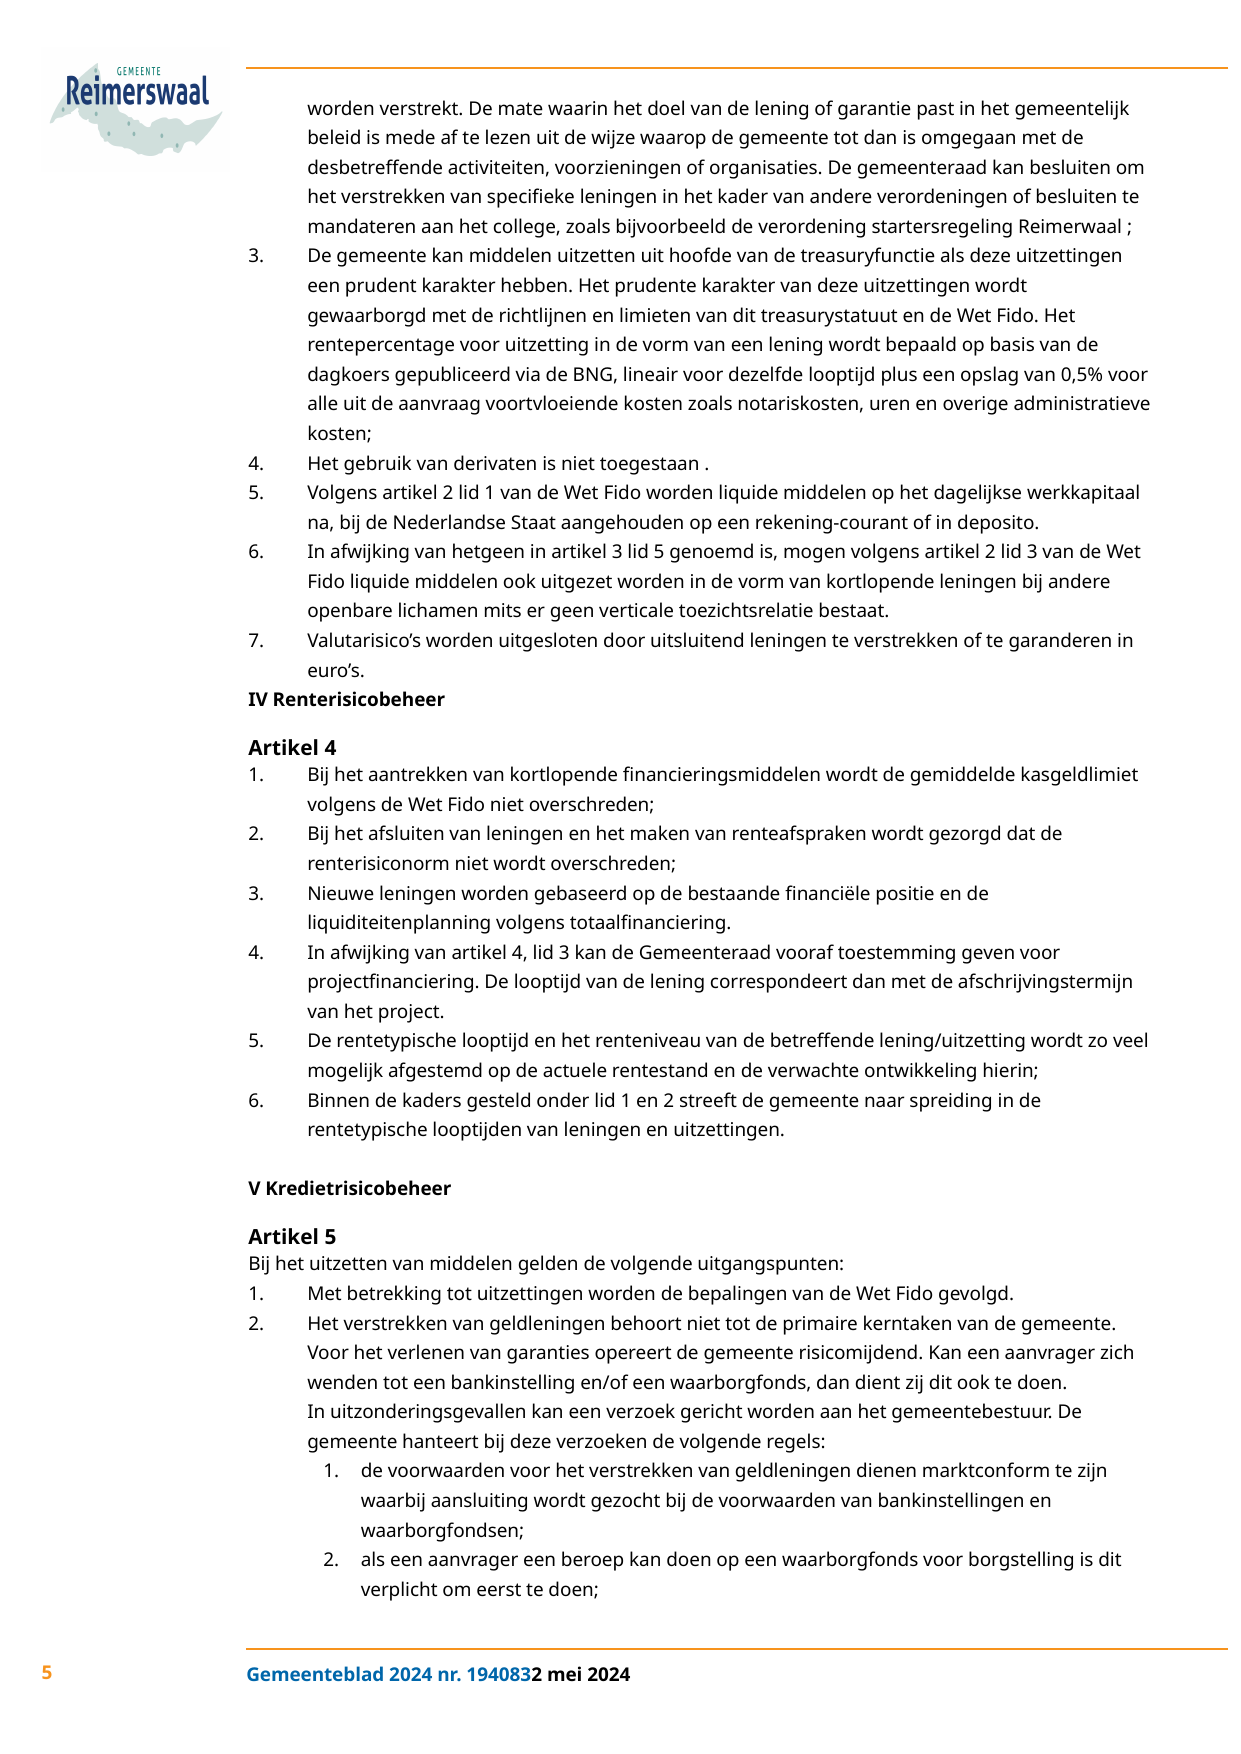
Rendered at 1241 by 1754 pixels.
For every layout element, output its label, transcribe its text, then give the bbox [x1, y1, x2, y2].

text V Kredietrisicobeheer [248, 1176, 1152, 1201]
text Bij het uitzetten van middelen gelden de volgende uitgangspunten: [248, 1251, 1152, 1276]
list Bij het afsluiten van leningen en het maken van renteafspraken wordt gezorgd dat de renterisiconorm niet wordt overschreden; [248, 821, 1152, 876]
list Het gebruik van derivaten is niet toegestaan . [248, 450, 1152, 476]
list In afwijking van artikel 4, lid 3 kan de Gemeenteraad vooraf toestemming geven voor projectfinanciering. De looptijd van de lening correspondeert dan met de afschrijvingstermijn van het project. [248, 939, 1152, 1024]
list Binnen de kaders gesteld onder lid 1 en 2 streeft de gemeente naar spreiding in de rentetypische looptijden van leningen en uitzettingen. [248, 1087, 1152, 1142]
list In uitzonderingsgevallen kan een verzoek gericht worden aan het gemeentebestuur. De gemeente hanteert bij deze verzoeken de volgende regels: [248, 1398, 1152, 1454]
text Artikel 4 [248, 733, 1152, 761]
list Met betrekking tot uitzettingen worden de bepalingen van de Wet Fido gevolgd. [248, 1280, 1152, 1306]
list Het verstrekken van geldleningen behoort niet tot de primaire kerntaken van de gemeente. Voor het verlenen van garanties opereert de gemeente risicomijdend. Kan een aanvrager zich wenden tot een bankinstelling en/of een waarborgfonds, dan dient zij dit ook te doen. [248, 1310, 1152, 1395]
text Artikel 5 [248, 1222, 1152, 1251]
list De rentetypische looptijd en het renteniveau van de betreffende lening/uitzetting wordt zo veel mogelijk afgestemd op de actuele rentestand en de verwachte ontwikkeling hierin; [248, 1028, 1152, 1083]
list worden verstrekt. De mate waarin het doel van de lening of garantie past in het gemeentelijk beleid is mede af te lezen uit de wijze waarop de gemeente tot dan is omgegaan met de desbetreffende activiteiten, voorzieningen of organisaties. De gemeenteraad kan besluiten om het verstrekken van specifieke leningen in het kader van andere verordeningen of besluiten te mandateren aan het college, zoals bijvoorbeeld de verordening startersregeling Reimerwaal ; [248, 95, 1152, 239]
list de voorwaarden voor het verstrekken van geldleningen dienen marktconform te zijn waarbij aansluiting wordt gezocht bij de voorwaarden van bankinstellingen en waarborgfondsen; [323, 1458, 1152, 1543]
picture [41, 47, 231, 172]
list In afwijking van hetgeen in artikel 3 lid 5 genoemd is, mogen volgens artikel 2 lid 3 van de Wet Fido liquide middelen ook uitgezet worden in de vorm van kortlopende leningen bij andere openbare lichamen mits er geen verticale toezichtsrelatie bestaat. [248, 538, 1152, 623]
text IV Renterisicobeheer [248, 686, 1152, 712]
list De gemeente kan middelen uitzetten uit hoofde van de treasuryfunctie als deze uitzettingen een prudent karakter hebben. Het prudente karakter van deze uitzettingen wordt gewaarborgd met de richtlijnen en limieten van dit treasurystatuut en de Wet Fido. Het rentepercentage voor uitzetting in de vorm van een lening wordt bepaald op basis van de dagkoers gepubliceerd via de BNG, lineair voor dezelfde looptijd plus een opslag van 0,5% voor alle uit de aanvraag voortvloeiende kosten zoals notariskosten, uren en overige administratieve kosten; [248, 243, 1152, 446]
list Bij het aantrekken van kortlopende financieringsmiddelen wordt de gemiddelde kasgeldlimiet volgens de Wet Fido niet overschreden; [248, 761, 1152, 817]
list Valutarisico’s worden uitgesloten door uitsluitend leningen te verstrekken of te garanderen in euro’s. [248, 627, 1152, 683]
list als een aanvrager een beroep kan doen op een waarborgfonds voor borgstelling is dit verplicht om eerst te doen; [323, 1546, 1152, 1602]
list Volgens artikel 2 lid 1 van de Wet Fido worden liquide middelen op het dagelijkse werkkapitaal na, bij de Nederlandse Staat aangehouden op een rekening-courant of in deposito. [248, 479, 1152, 535]
list Nieuwe leningen worden gebaseerd op de bestaande financiële positie en de liquiditeitenplanning volgens totaalfinanciering. [248, 880, 1152, 935]
